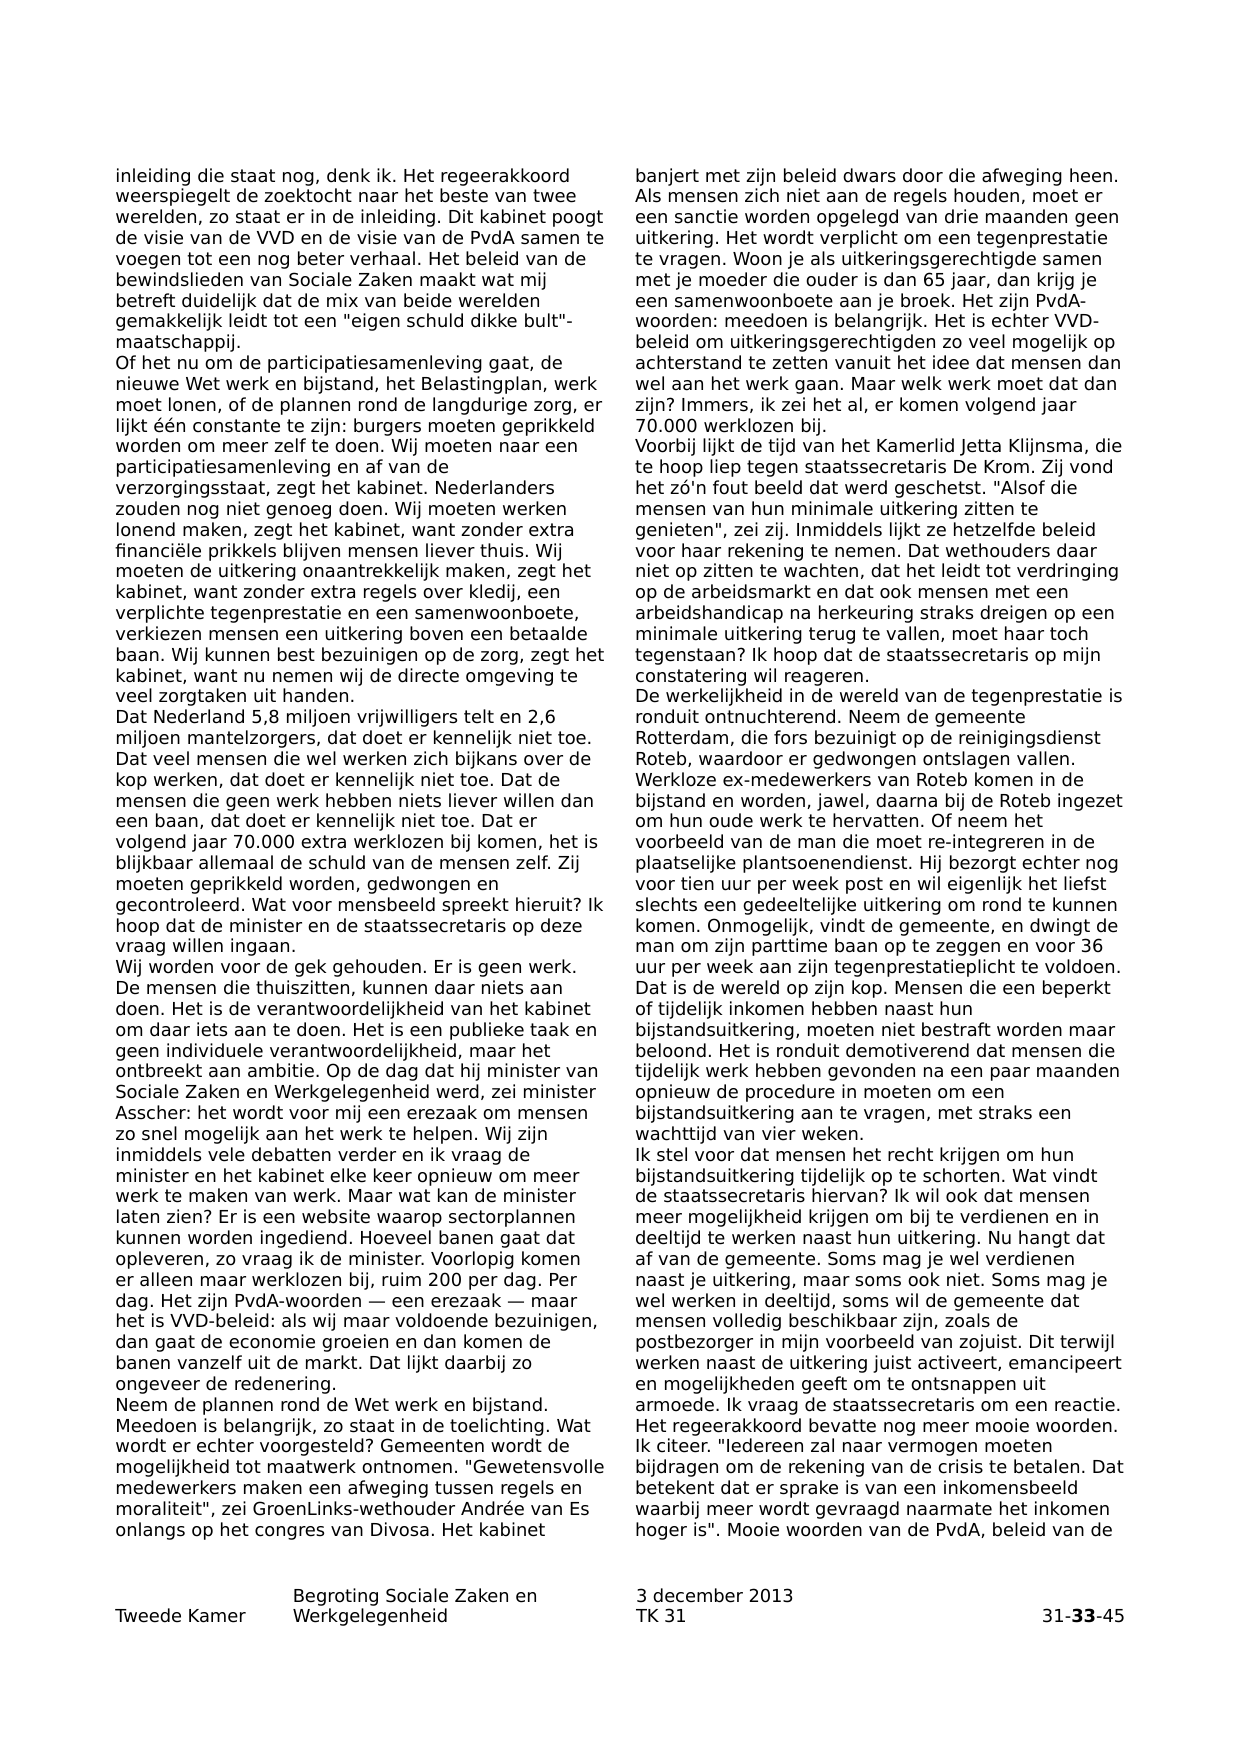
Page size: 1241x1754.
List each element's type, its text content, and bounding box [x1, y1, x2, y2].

text De werkelijkheid in de wereld van de tegenprestatie is ronduit ontnuchterend. Neem de gemeente Rotterdam, die fors bezuinigt op de reinigingsdienst Roteb, waardoor er gedwongen ontslagen vallen. Werkloze ex-medewerkers van Roteb komen in de bijstand en worden, jawel, daarna bij de Roteb ingezet om hun oude werk te hervatten. Of neem het voorbeeld van de man die moet re-integreren in de plaatselijke plantsoenendienst. Hij bezorgt echter nog voor tien uur per week post en wil eigenlijk het liefst slechts een gedeeltelijke uitkering om rond te kunnen komen. Onmogelijk, vindt de gemeente, en dwingt de man om zijn parttime baan op te zeggen en voor 36 uur per week aan zijn tegenprestatieplicht te voldoen. Dat is de wereld op zijn kop. Mensen die een beperkt of tijdelijk inkomen hebben naast hun bijstandsuitkering, moeten niet bestraft worden maar beloond. Het is ronduit demotiverend dat mensen die tijdelijk werk hebben gevonden na een paar maanden opnieuw de procedure in moeten om een bijstandsuitkering aan te vragen, met straks een wachttijd van vier weken. [635, 686, 1125, 1144]
text Voorbij lijkt de tijd van het Kamerlid Jetta Klijnsma, die te hoop liep tegen staatssecretaris De Krom. Zij vond het zó'n fout beeld dat werd geschetst. "Alsof die mensen van hun minimale uitkering zitten te genieten", zei zij. Inmiddels lijkt ze hetzelfde beleid voor haar rekening te nemen. Dat wethouders daar niet op zitten te wachten, dat het leidt tot verdringing op de arbeidsmarkt en dat ook mensen met een arbeidshandicap na herkeuring straks dreigen op een minimale uitkering terug te vallen, moet haar toch tegenstaan? Ik hoop dat de staatssecretaris op mijn constatering wil reageren. [635, 436, 1125, 686]
text banjert met zijn beleid dwars door die afweging heen. Als mensen zich niet aan de regels houden, moet er een sanctie worden opgelegd van drie maanden geen uitkering. Het wordt verplicht om een tegenprestatie te vragen. Woon je als uitkeringsgerechtigde samen met je moeder die ouder is dan 65 jaar, dan krijg je een samenwoonboete aan je broek. Het zijn PvdA-woorden: meedoen is belangrijk. Het is echter VVD-beleid om uitkeringsgerechtigden zo veel mogelijk op achterstand te zetten vanuit het idee dat mensen dan wel aan het werk gaan. Maar welk werk moet dat dan zijn? Immers, ik zei het al, er komen volgend jaar 70.000 werklozen bij. [635, 165, 1125, 436]
text inleiding die staat nog, denk ik. Het regeerakkoord weerspiegelt de zoektocht naar het beste van twee werelden, zo staat er in de inleiding. Dit kabinet poogt de visie van de VVD en de visie van de PvdA samen te voegen tot een nog beter verhaal. Het beleid van de bewindslieden van Sociale Zaken maakt wat mij betreft duidelijk dat de mix van beide werelden gemakkelijk leidt tot een "eigen schuld dikke bult"-maatschappij. [115, 165, 605, 353]
text Of het nu om de participatiesamenleving gaat, de nieuwe Wet werk en bijstand, het Belastingplan, werk moet lonen, of de plannen rond de langdurige zorg, er lijkt één constante te zijn: burgers moeten geprikkeld worden om meer zelf te doen. Wij moeten naar een participatiesamenleving en af van de verzorgingsstaat, zegt het kabinet. Nederlanders zouden nog niet genoeg doen. Wij moeten werken lonend maken, zegt het kabinet, want zonder extra financiële prikkels blijven mensen liever thuis. Wij moeten de uitkering onaantrekkelijk maken, zegt het kabinet, want zonder extra regels over kledij, een verplichte tegenprestatie en een samenwoonboete, verkiezen mensen een uitkering boven een betaalde baan. Wij kunnen best bezuinigen op de zorg, zegt het kabinet, want nu nemen wij de directe omgeving te veel zorgtaken uit handen. [115, 353, 605, 707]
text Ik stel voor dat mensen het recht krijgen om hun bijstandsuitkering tijdelijk op te schorten. Wat vindt de staatssecretaris hiervan? Ik wil ook dat mensen meer mogelijkheid krijgen om bij te verdienen en in deeltijd te werken naast hun uitkering. Nu hangt dat af van de gemeente. Soms mag je wel verdienen naast je uitkering, maar soms ook niet. Soms mag je wel werken in deeltijd, soms wil de gemeente dat mensen volledig beschikbaar zijn, zoals de postbezorger in mijn voorbeeld van zojuist. Dit terwijl werken naast de uitkering juist activeert, emancipeert en mogelijkheden geeft om te ontsnappen uit armoede. Ik vraag de staatssecretaris om een reactie. [635, 1144, 1125, 1415]
text Het regeerakkoord bevatte nog meer mooie woorden. Ik citeer. "Iedereen zal naar vermogen moeten bijdragen om de rekening van de crisis te betalen. Dat betekent dat er sprake is van een inkomensbeeld waarbij meer wordt gevraagd naarmate het inkomen hoger is". Mooie woorden van de PvdA, beleid van de [635, 1415, 1125, 1540]
text Wij worden voor de gek gehouden. Er is geen werk. De mensen die thuiszitten, kunnen daar niets aan doen. Het is de verantwoordelijkheid van het kabinet om daar iets aan te doen. Het is een publieke taak en geen individuele verantwoordelijkheid, maar het ontbreekt aan ambitie. Op de dag dat hij minister van Sociale Zaken en Werkgelegenheid werd, zei minister Asscher: het wordt voor mij een erezaak om mensen zo snel mogelijk aan het werk te helpen. Wij zijn inmiddels vele debatten verder en ik vraag de minister en het kabinet elke keer opnieuw om meer werk te maken van werk. Maar wat kan de minister laten zien? Er is een website waarop sectorplannen kunnen worden ingediend. Hoeveel banen gaat dat opleveren, zo vraag ik de minister. Voorlopig komen er alleen maar werklozen bij, ruim 200 per dag. Per dag. Het zijn PvdA-woorden — een erezaak — maar het is VVD-beleid: als wij maar voldoende bezuinigen, dan gaat de economie groeien en dan komen de banen vanzelf uit de markt. Dat lijkt daarbij zo ongeveer de redenering. [115, 957, 605, 1394]
text Neem de plannen rond de Wet werk en bijstand. Meedoen is belangrijk, zo staat in de toelichting. Wat wordt er echter voorgesteld? Gemeenten wordt de mogelijkheid tot maatwerk ontnomen. "Gewetensvolle medewerkers maken een afweging tussen regels en moraliteit", zei GroenLinks-wethouder Andrée van Es onlangs op het congres van Divosa. Het kabinet [115, 1394, 605, 1540]
text Dat Nederland 5,8 miljoen vrijwilligers telt en 2,6 miljoen mantelzorgers, dat doet er kennelijk niet toe. Dat veel mensen die wel werken zich bijkans over de kop werken, dat doet er kennelijk niet toe. Dat de mensen die geen werk hebben niets liever willen dan een baan, dat doet er kennelijk niet toe. Dat er volgend jaar 70.000 extra werklozen bij komen, het is blijkbaar allemaal de schuld van de mensen zelf. Zij moeten geprikkeld worden, gedwongen en gecontroleerd. Wat voor mensbeeld spreekt hieruit? Ik hoop dat de minister en de staatssecretaris op deze vraag willen ingaan. [115, 707, 605, 957]
